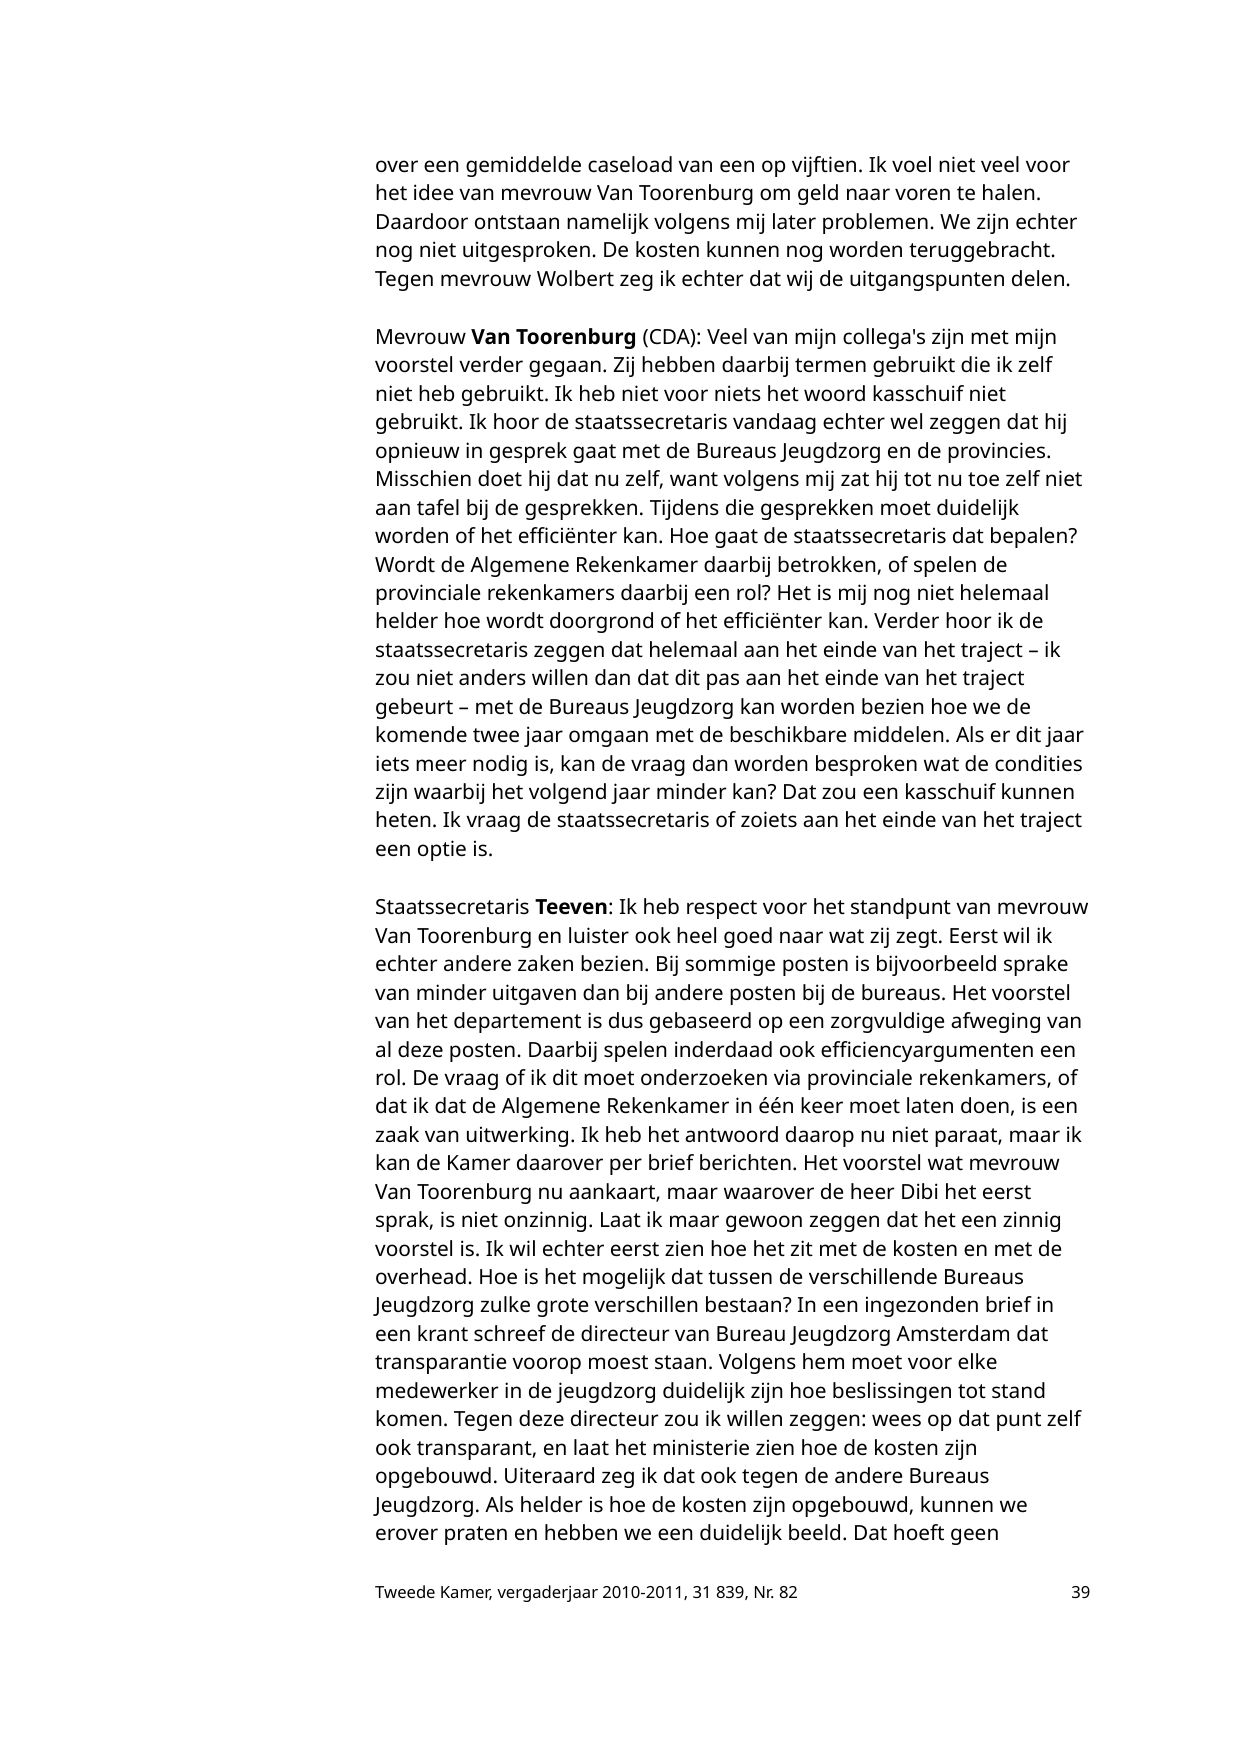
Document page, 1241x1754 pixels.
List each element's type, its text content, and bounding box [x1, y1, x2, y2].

text over een gemiddelde caseload van een op vijftien. Ik voel niet veel voor het idee van mevrouw Van Toorenburg om geld naar voren te halen. Daardoor ontstaan namelijk volgens mij later problemen. We zijn echter nog niet uitgesproken. De kosten kunnen nog worden teruggebracht. Tegen mevrouw Wolbert zeg ik echter dat wij de uitgangspunten delen. [375, 150, 1090, 292]
text Mevrouw Van Toorenburg (CDA): Veel van mijn collega's zijn met mijn voorstel verder gegaan. Zij hebben daarbij termen gebruikt die ik zelf niet heb gebruikt. Ik heb niet voor niets het woord kasschuif niet gebruikt. Ik hoor de staatssecretaris vandaag echter wel zeggen dat hij opnieuw in gesprek gaat met de Bureaus Jeugdzorg en de provincies. Misschien doet hij dat nu zelf, want volgens mij zat hij tot nu toe zelf niet aan tafel bij de gesprekken. Tijdens die gesprekken moet duidelijk worden of het efficiënter kan. Hoe gaat de staatssecretaris dat bepalen? Wordt de Algemene Rekenkamer daarbij betrokken, of spelen de provinciale rekenkamers daarbij een rol? Het is mij nog niet helemaal helder hoe wordt doorgrond of het efficiënter kan. Verder hoor ik de staatssecretaris zeggen dat helemaal aan het einde van het traject – ik zou niet anders willen dan dat dit pas aan het einde van het traject gebeurt – met de Bureaus Jeugdzorg kan worden bezien hoe we de komende twee jaar omgaan met de beschikbare middelen. Als er dit jaar iets meer nodig is, kan de vraag dan worden besproken wat de condities zijn waarbij het volgend jaar minder kan? Dat zou een kasschuif kunnen heten. Ik vraag de staatssecretaris of zoiets aan het einde van het traject een optie is. [375, 322, 1090, 862]
text Staatssecretaris Teeven: Ik heb respect voor het standpunt van mevrouw Van Toorenburg en luister ook heel goed naar wat zij zegt. Eerst wil ik echter andere zaken bezien. Bij sommige posten is bijvoorbeeld sprake van minder uitgaven dan bij andere posten bij de bureaus. Het voorstel van het departement is dus gebaseerd op een zorgvuldige afweging van al deze posten. Daarbij spelen inderdaad ook efficiencyargumenten een rol. De vraag of ik dit moet onderzoeken via provinciale rekenkamers, of dat ik dat de Algemene Rekenkamer in één keer moet laten doen, is een zaak van uitwerking. Ik heb het antwoord daarop nu niet paraat, maar ik kan de Kamer daarover per brief berichten. Het voorstel wat mevrouw Van Toorenburg nu aankaart, maar waarover de heer Dibi het eerst sprak, is niet onzinnig. Laat ik maar gewoon zeggen dat het een zinnig voorstel is. Ik wil echter eerst zien hoe het zit met de kosten en met de overhead. Hoe is het mogelijk dat tussen de verschillende Bureaus Jeugdzorg zulke grote verschillen bestaan? In een ingezonden brief in een krant schreef de directeur van Bureau Jeugdzorg Amsterdam dat transparantie voorop moest staan. Volgens hem moet voor elke medewerker in de jeugdzorg duidelijk zijn hoe beslissingen tot stand komen. Tegen deze directeur zou ik willen zeggen: wees op dat punt zelf ook transparant, en laat het ministerie zien hoe de kosten zijn opgebouwd. Uiteraard zeg ik dat ook tegen de andere Bureaus Jeugdzorg. Als helder is hoe de kosten zijn opgebouwd, kunnen we erover praten en hebben we een duidelijk beeld. Dat hoeft geen [375, 892, 1090, 1547]
